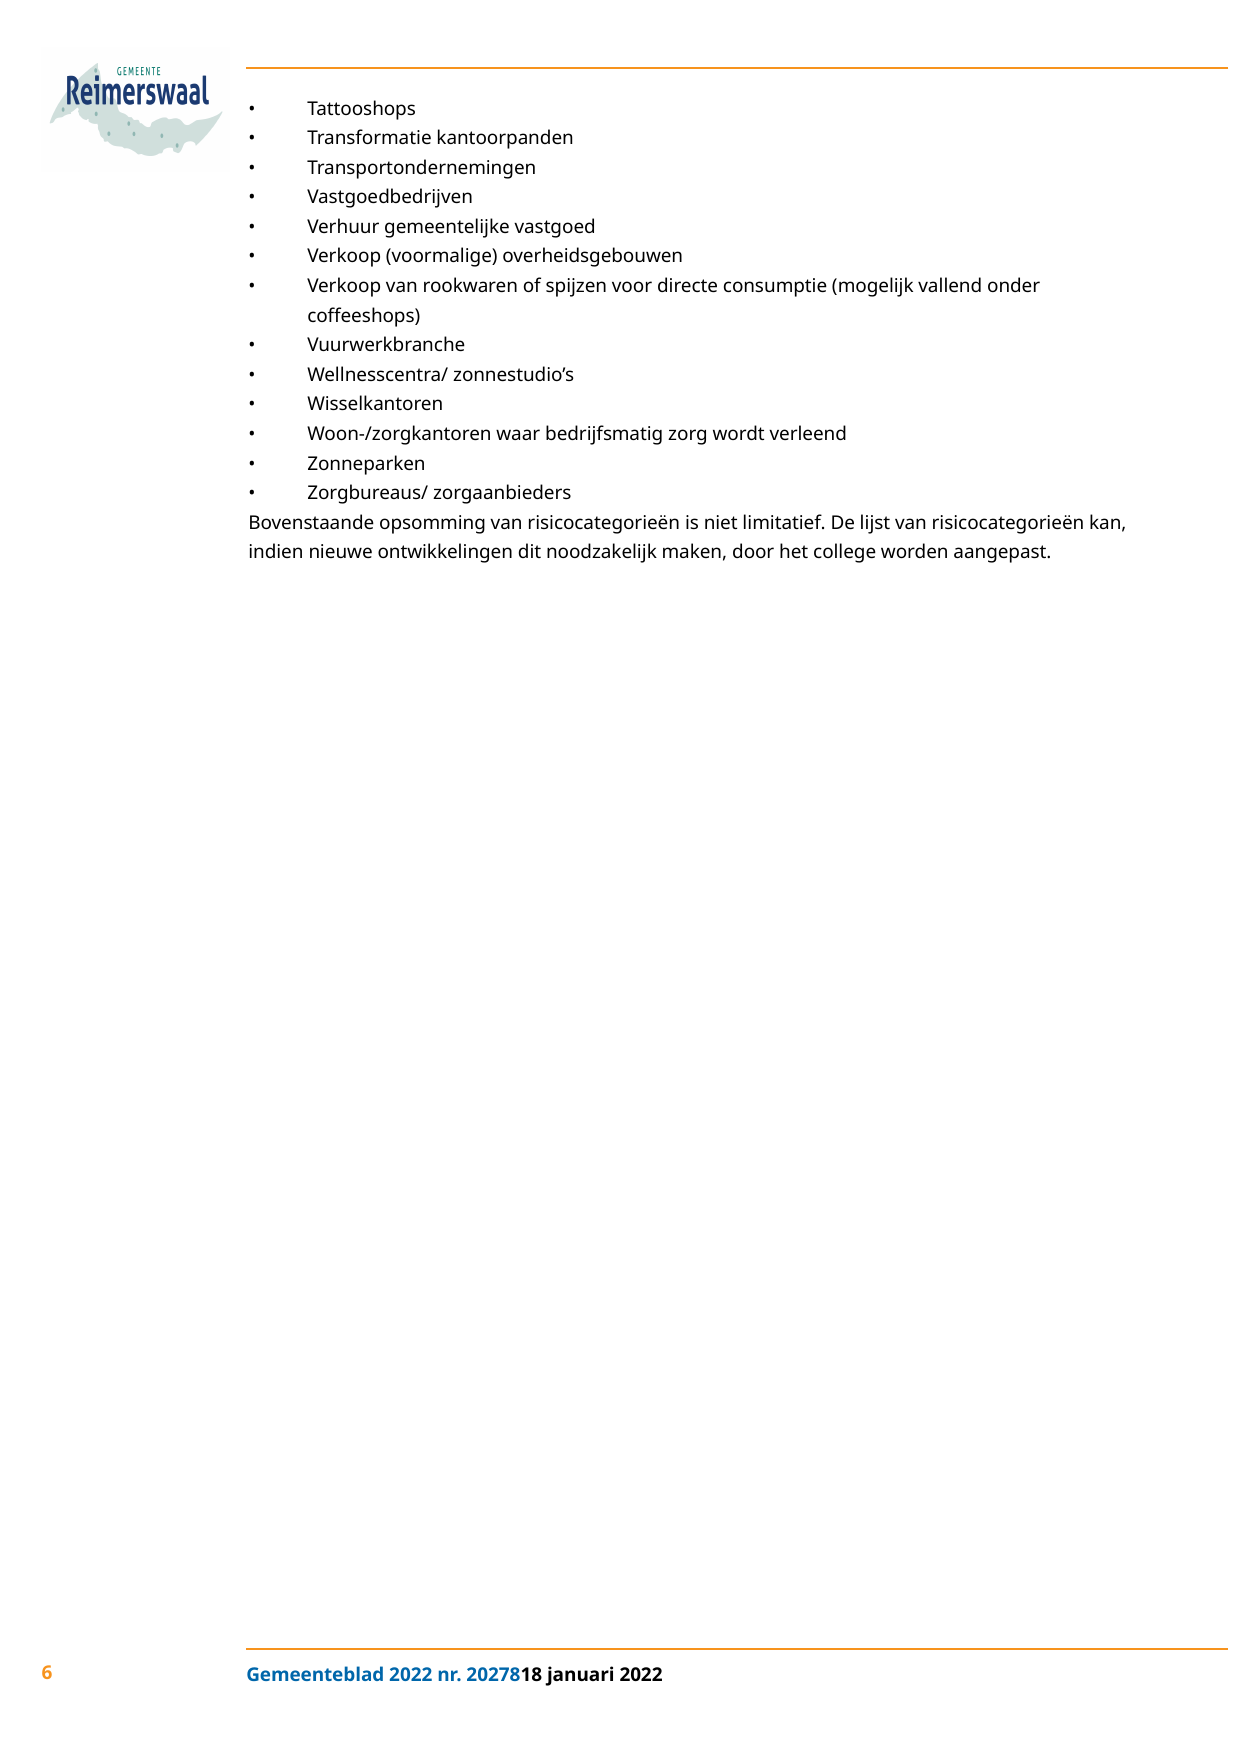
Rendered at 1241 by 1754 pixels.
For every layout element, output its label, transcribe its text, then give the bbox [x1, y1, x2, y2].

list Wisselkantoren [248, 391, 1152, 416]
list Verhuur gemeentelijke vastgoed [248, 213, 1152, 239]
list Wellnesscentra/ zonnestudio’s [248, 361, 1152, 387]
list Vastgoedbedrijven [248, 183, 1152, 209]
list Transformatie kantoorpanden [248, 124, 1152, 150]
picture [41, 47, 231, 172]
list Tattooshops [248, 95, 1152, 121]
list Woon-/zorgkantoren waar bedrijfsmatig zorg wordt verleend [248, 420, 1152, 446]
list Verkoop van rookwaren of spijzen voor directe consumptie (mogelijk vallend onder coffeeshops) [248, 272, 1152, 328]
list Verkoop (voormalige) overheidsgebouwen [248, 243, 1152, 268]
text Bovenstaande opsomming van risicocategorieën is niet limitatief. De lijst van risicocategorieën kan, indien nieuwe ontwikkelingen dit noodzakelijk maken, door het college worden aangepast. [248, 509, 1152, 564]
list Zonneparken [248, 450, 1152, 476]
list Transportondernemingen [248, 154, 1152, 180]
list Vuurwerkbranche [248, 331, 1152, 357]
list Zorgbureaus/ zorgaanbieders [248, 479, 1152, 505]
